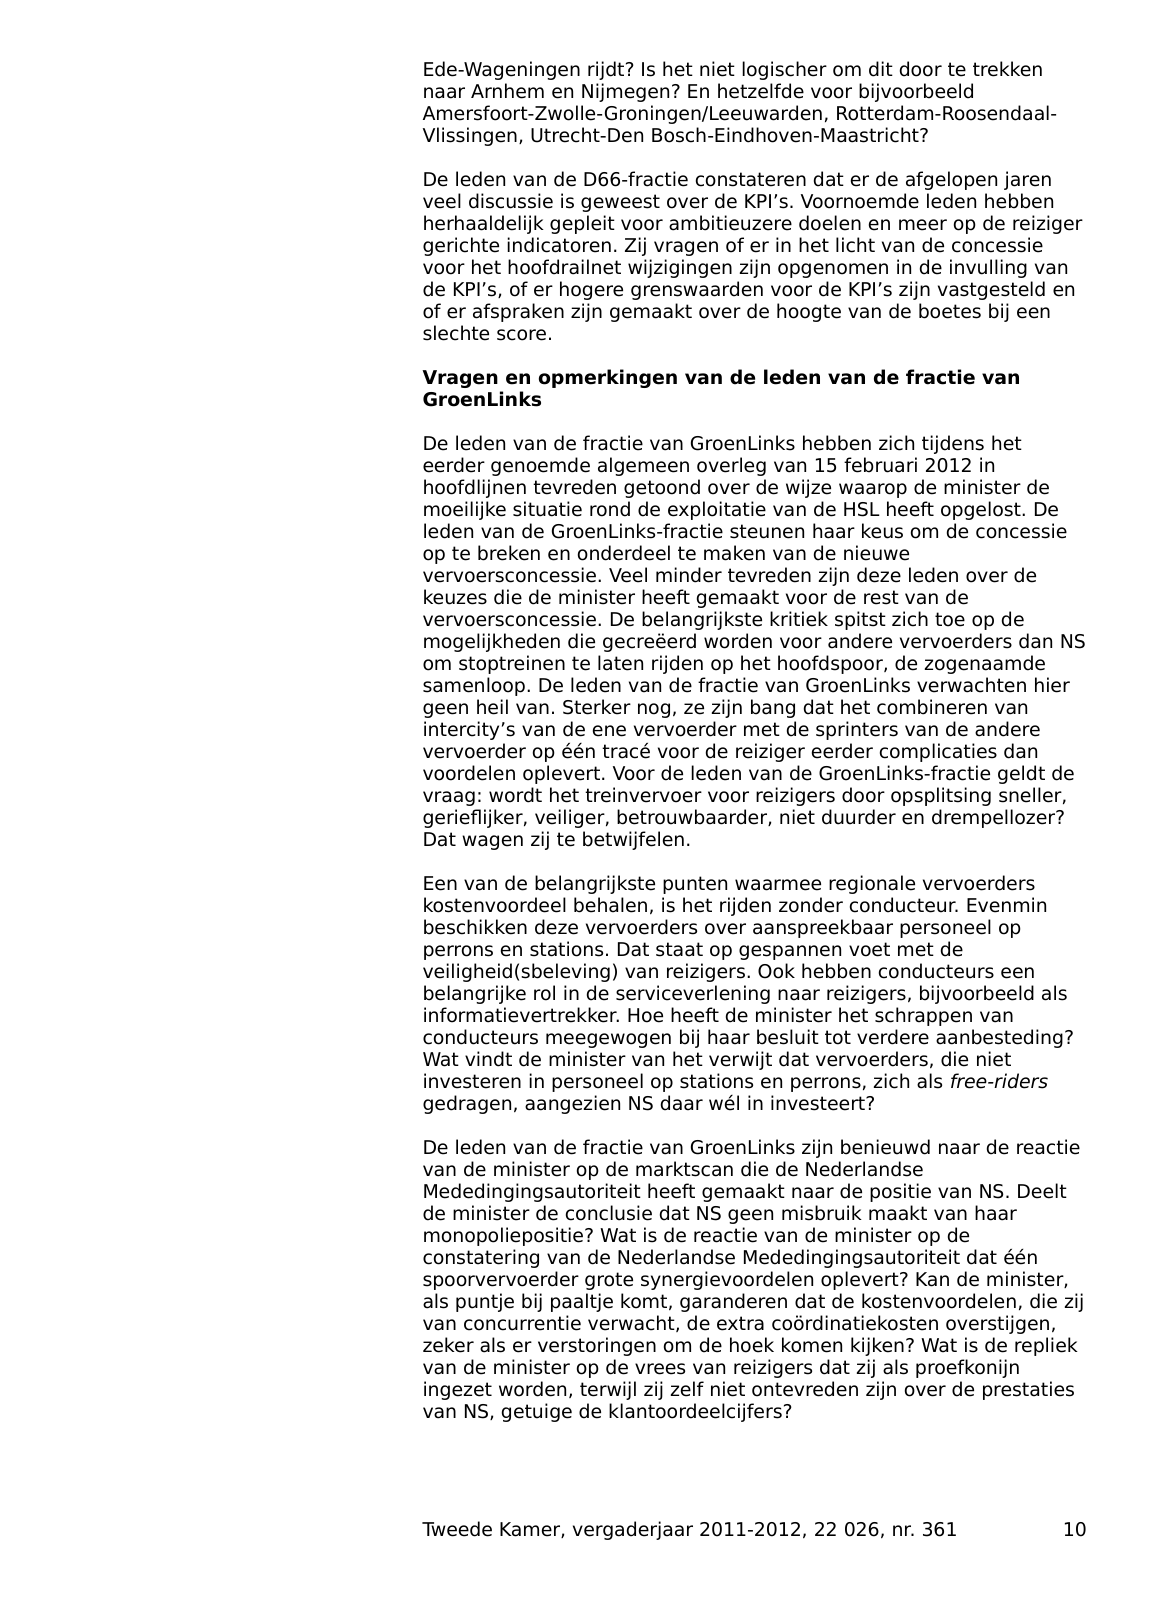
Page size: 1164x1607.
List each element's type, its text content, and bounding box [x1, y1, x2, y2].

text Een van de belangrijkste punten waarmee regionale vervoerders kostenvoordeel behalen, is het rijden zonder conducteur. Evenmin beschikken deze vervoerders over aanspreekbaar personeel op perrons en stations. Dat staat op gespannen voet met de veiligheid(sbeleving) van reizigers. Ook hebben conducteurs een belangrijke rol in de serviceverlening naar reizigers, bijvoorbeeld als informatievertrekker. Hoe heeft de minister het schrappen van conducteurs meegewogen bij haar besluit tot verdere aanbesteding? Wat vindt de minister van het verwijt dat vervoerders, die niet investeren in personeel op stations en perrons, zich als free-riders gedragen, aangezien NS daar wél in investeert? [422, 873, 1087, 1115]
text De leden van de fractie van GroenLinks hebben zich tijdens het eerder genoemde algemeen overleg van 15 februari 2012 in hoofdlijnen tevreden getoond over de wijze waarop de minister de moeilijke situatie rond de exploitatie van de HSL heeft opgelost. De leden van de GroenLinks-fractie steunen haar keus om de concessie op te breken en onderdeel te maken van de nieuwe vervoersconcessie. Veel minder tevreden zijn deze leden over de keuzes die de minister heeft gemaakt voor de rest van de vervoersconcessie. De belangrijkste kritiek spitst zich toe op de mogelijkheden die gecreëerd worden voor andere vervoerders dan NS om stoptreinen te laten rijden op het hoofdspoor, de zogenaamde samenloop. De leden van de fractie van GroenLinks verwachten hier geen heil van. Sterker nog, ze zijn bang dat het combineren van intercity’s van de ene vervoerder met de sprinters van de andere vervoerder op één tracé voor de reiziger eerder complicaties dan voordelen oplevert. Voor de leden van de GroenLinks-fractie geldt de vraag: wordt het treinvervoer voor reizigers door opsplitsing sneller, gerieflijker, veiliger, betrouwbaarder, niet duurder en drempellozer? Dat wagen zij te betwijfelen. [422, 433, 1087, 851]
text Ede-Wageningen rijdt? Is het niet logischer om dit door te trekken naar Arnhem en Nijmegen? En hetzelfde voor bijvoorbeeld Amersfoort-Zwolle-Groningen/Leeuwarden, Rotterdam-Roosendaal-Vlissingen, Utrecht-Den Bosch-Eindhoven-Maastricht? [422, 59, 1087, 147]
text De leden van de fractie van GroenLinks zijn benieuwd naar de reactie van de minister op de marktscan die de Nederlandse Mededingingsautoriteit heeft gemaakt naar de positie van NS. Deelt de minister de conclusie dat NS geen misbruik maakt van haar monopoliepositie? Wat is de reactie van de minister op de constatering van de Nederlandse Mededingingsautoriteit dat één spoorvervoerder grote synergievoordelen oplevert? Kan de minister, als puntje bij paaltje komt, garanderen dat de kostenvoordelen, die zij van concurrentie verwacht, de extra coördinatiekosten overstijgen, zeker als er verstoringen om de hoek komen kijken? Wat is de repliek van de minister op de vrees van reizigers dat zij als proefkonijn ingezet worden, terwijl zij zelf niet ontevreden zijn over de prestaties van NS, getuige de klantoordeelcijfers? [422, 1137, 1087, 1423]
subtitle Vragen en opmerkingen van de leden van de fractie van GroenLinks [422, 367, 1087, 411]
text De leden van de D66-fractie constateren dat er de afgelopen jaren veel discussie is geweest over de KPI’s. Voornoemde leden hebben herhaaldelijk gepleit voor ambitieuzere doelen en meer op de reiziger gerichte indicatoren. Zij vragen of er in het licht van de concessie voor het hoofdrailnet wijzigingen zijn opgenomen in de invulling van de KPI’s, of er hogere grenswaarden voor de KPI’s zijn vastgesteld en of er afspraken zijn gemaakt over de hoogte van de boetes bij een slechte score. [422, 169, 1087, 345]
